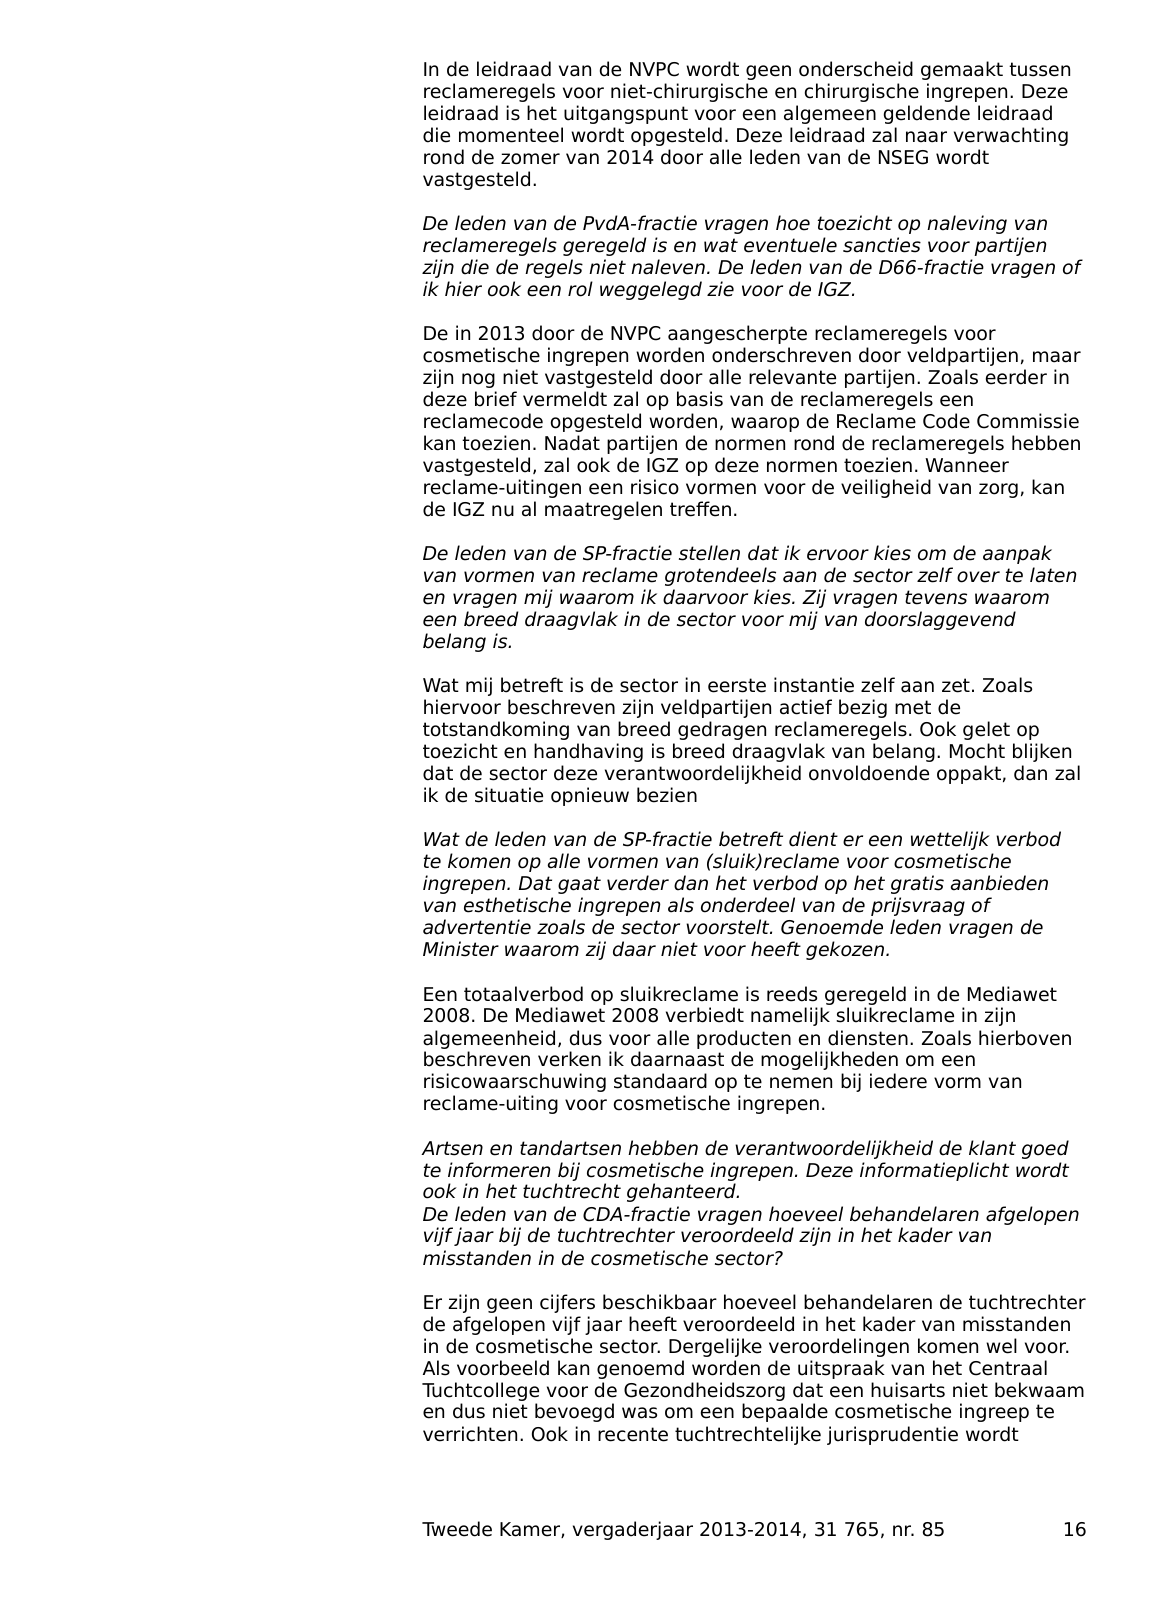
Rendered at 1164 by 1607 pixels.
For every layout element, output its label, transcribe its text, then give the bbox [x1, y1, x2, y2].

text De leden van de PvdA-fractie vragen hoe toezicht op naleving van reclameregels geregeld is en wat eventuele sancties voor partijen zijn die de regels niet naleven. De leden van de D66-fractie vragen of ik hier ook een rol weggelegd zie voor de IGZ. [422, 213, 1087, 301]
text In de leidraad van de NVPC wordt geen onderscheid gemaakt tussen reclameregels voor niet-chirurgische en chirurgische ingrepen. Deze leidraad is het uitgangspunt voor een algemeen geldende leidraad die momenteel wordt opgesteld. Deze leidraad zal naar verwachting rond de zomer van 2014 door alle leden van de NSEG wordt vastgesteld. [422, 59, 1087, 191]
text De leden van de CDA-fractie vragen hoeveel behandelaren afgelopen vijf jaar bij de tuchtrechter veroordeeld zijn in het kader van misstanden in de cosmetische sector? [422, 1203, 1087, 1269]
text Artsen en tandartsen hebben de verantwoordelijkheid de klant goed te informeren bij cosmetische ingrepen. Deze informatieplicht wordt ook in het tuchtrecht gehanteerd. [422, 1137, 1087, 1203]
text De in 2013 door de NVPC aangescherpte reclameregels voor cosmetische ingrepen worden onderschreven door veldpartijen, maar zijn nog niet vastgesteld door alle relevante partijen. Zoals eerder in deze brief vermeldt zal op basis van de reclameregels een reclamecode opgesteld worden, waarop de Reclame Code Commissie kan toezien. Nadat partijen de normen rond de reclameregels hebben vastgesteld, zal ook de IGZ op deze normen toezien. Wanneer reclame-uitingen een risico vormen voor de veiligheid van zorg, kan de IGZ nu al maatregelen treffen. [422, 323, 1087, 521]
text Er zijn geen cijfers beschikbaar hoeveel behandelaren de tuchtrechter de afgelopen vijf jaar heeft veroordeeld in het kader van misstanden in de cosmetische sector. Dergelijke veroordelingen komen wel voor. Als voorbeeld kan genoemd worden de uitspraak van het Centraal Tuchtcollege voor de Gezondheidszorg dat een huisarts niet bekwaam en dus niet bevoegd was om een bepaalde cosmetische ingreep te verrichten. Ook in recente tuchtrechtelijke jurisprudentie wordt [422, 1292, 1087, 1445]
text Wat de leden van de SP-fractie betreft dient er een wettelijk verbod te komen op alle vormen van (sluik)reclame voor cosmetische ingrepen. Dat gaat verder dan het verbod op het gratis aanbieden van esthetische ingrepen als onderdeel van de prijsvraag of advertentie zoals de sector voorstelt. Genoemde leden vragen de Minister waarom zij daar niet voor heeft gekozen. [422, 829, 1087, 961]
text Een totaalverbod op sluikreclame is reeds geregeld in de Mediawet 2008. De Mediawet 2008 verbiedt namelijk sluikreclame in zijn algemeenheid, dus voor alle producten en diensten. Zoals hierboven beschreven verken ik daarnaast de mogelijkheden om een risicowaarschuwing standaard op te nemen bij iedere vorm van reclame-uiting voor cosmetische ingrepen. [422, 983, 1087, 1115]
text Wat mij betreft is de sector in eerste instantie zelf aan zet. Zoals hiervoor beschreven zijn veldpartijen actief bezig met de totstandkoming van breed gedragen reclameregels. Ook gelet op toezicht en handhaving is breed draagvlak van belang. Mocht blijken dat de sector deze verantwoordelijkheid onvoldoende oppakt, dan zal ik de situatie opnieuw bezien [422, 675, 1087, 807]
text De leden van de SP-fractie stellen dat ik ervoor kies om de aanpak van vormen van reclame grotendeels aan de sector zelf over te laten en vragen mij waarom ik daarvoor kies. Zij vragen tevens waarom een breed draagvlak in de sector voor mij van doorslaggevend belang is. [422, 543, 1087, 653]
